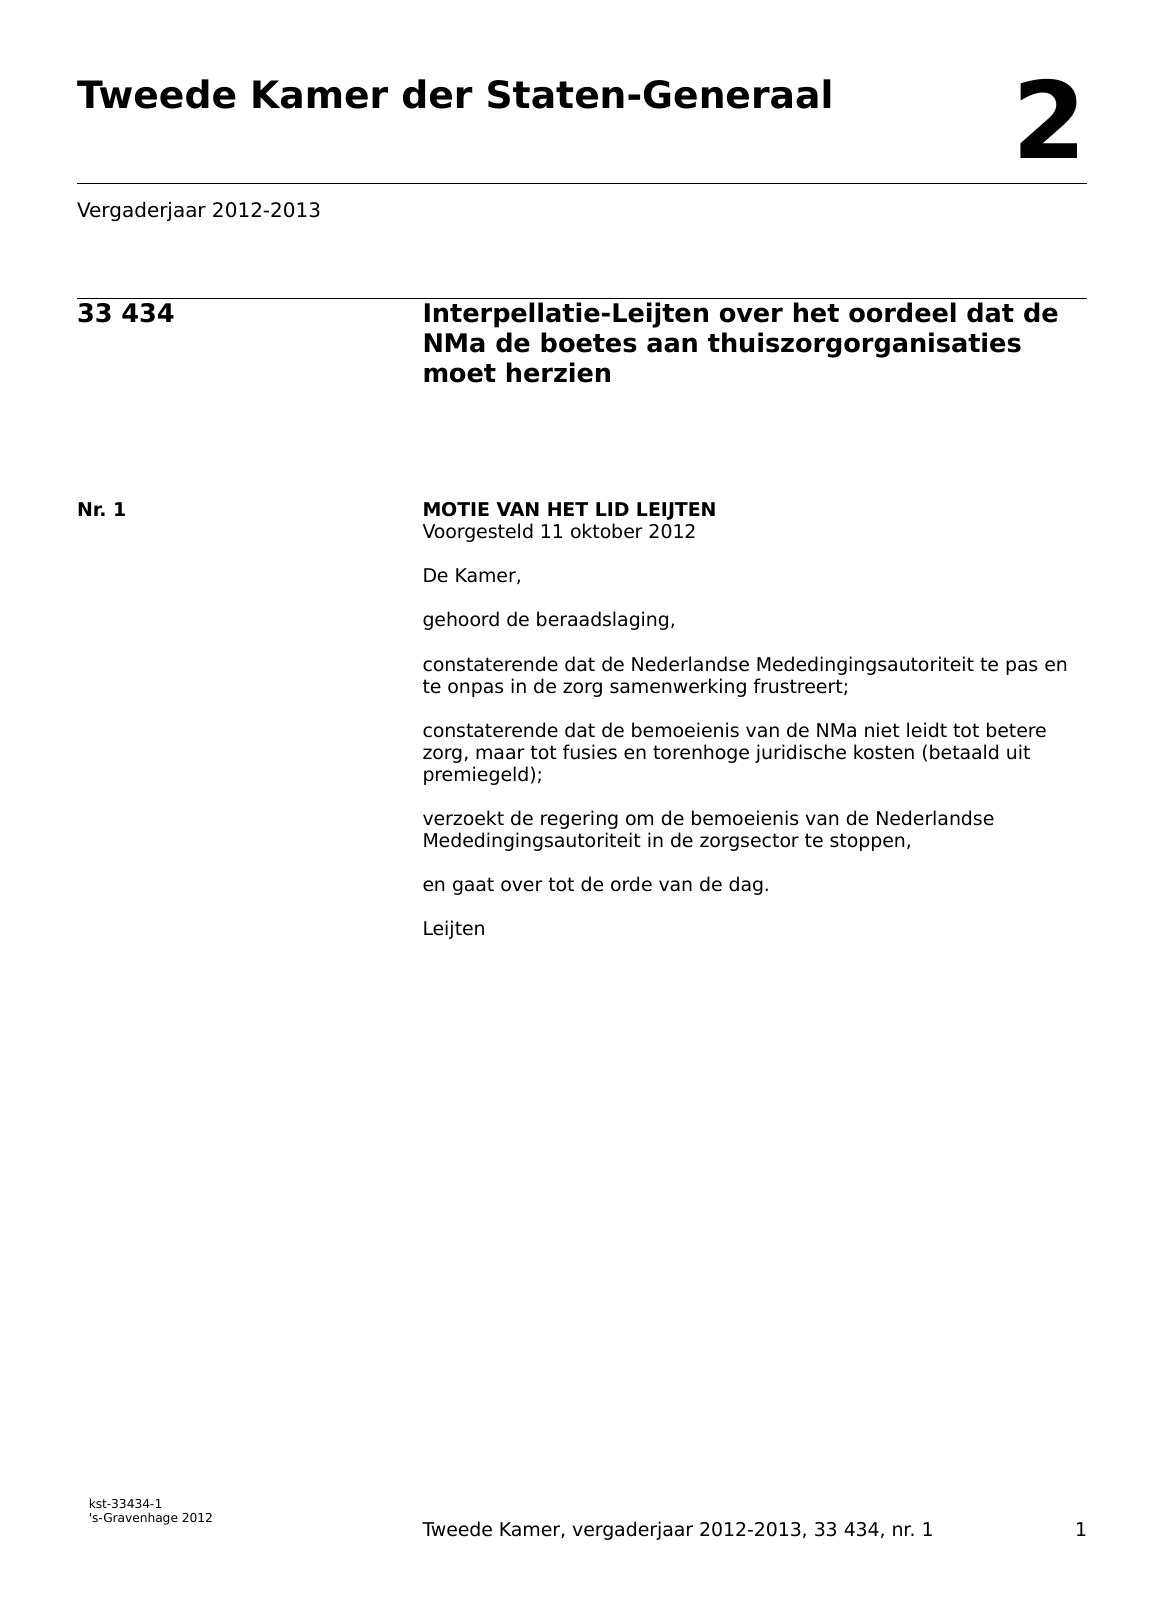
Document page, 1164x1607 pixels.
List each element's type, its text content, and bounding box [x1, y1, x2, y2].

text Voorgesteld 11 oktober 2012 [422, 521, 1087, 543]
text en gaat over tot de orde van de dag. [422, 874, 1087, 896]
table_header Tweede Kamer der Staten-Generaal [77, 59, 886, 183]
table_header 2 [886, 59, 1087, 183]
text constaterende dat de Nederlandse Mededingingsautoriteit te pas en te onpas in de zorg samenwerking frustreert; [422, 653, 1087, 697]
text 's-Gravenhage 2012 [88, 1511, 323, 1525]
text Leijten [422, 918, 1087, 940]
text constaterende dat de bemoeienis van de NMa niet leidt tot betere zorg, maar tot fusies en torenhoge juridische kosten (betaald uit premiegeld); [422, 720, 1087, 786]
text verzoekt de regering om de bemoeienis van de Nederlandse Mededingingsautoriteit in de zorgsector te stoppen, [422, 808, 1087, 852]
text De Kamer, [422, 565, 1087, 587]
text gehoord de beraadslaging, [422, 609, 1087, 631]
subtitle 33 434 Interpellatie-Leijten over het oordeel dat de NMa de boetes aan thuiszorgorganisaties moet herzien [77, 299, 1087, 388]
table_cell Vergaderjaar 2012-2013 [77, 184, 1087, 298]
text kst-33434-1 [88, 1497, 323, 1511]
subtitle Nr. 1 MOTIE VAN HET LID LEIJTEN [77, 499, 1087, 521]
